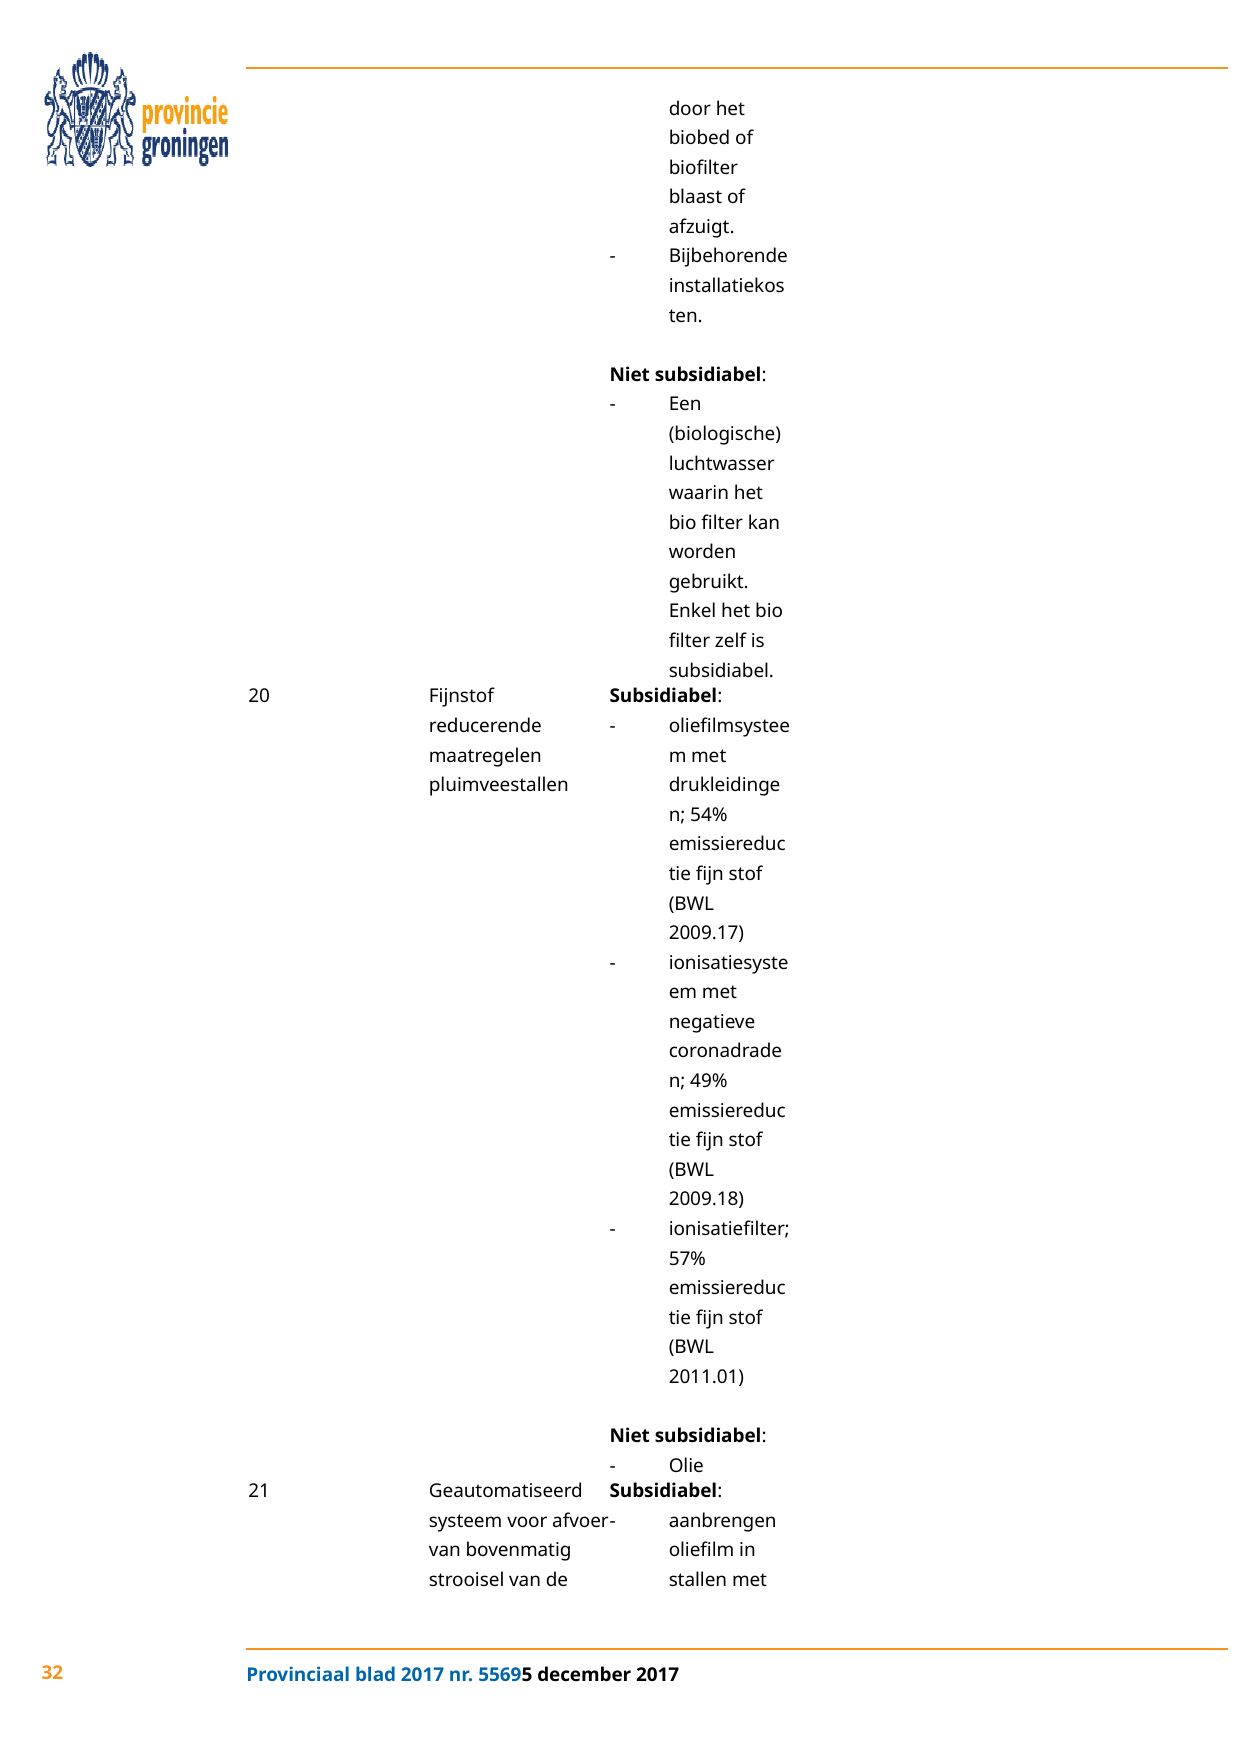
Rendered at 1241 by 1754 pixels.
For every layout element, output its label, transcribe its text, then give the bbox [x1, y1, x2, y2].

table_cell Geautomatiseerd systeem voor afvoer van bovenmatig strooisel van de [429, 1478, 609, 1592]
table_cell [429, 95, 609, 683]
table_cell Subsidiabel: aanbrengen oliefilm in stallen met [609, 1478, 790, 1592]
table_cell Fijnstof reducerende maatregelen pluimveestallen [429, 683, 609, 1477]
table_cell 21 [248, 1478, 429, 1592]
table_cell [248, 95, 429, 683]
table_cell door het biobed of biofilter blaast of afzuigt. Bijbehorende installatiekosten. Niet subsidiabel: Een (biologische) luchtwasser waarin het bio filter kan worden gebruikt. Enkel het bio filter zelf is subsidiabel. [609, 95, 790, 683]
picture [41, 47, 231, 172]
table_cell 20 [248, 683, 429, 1477]
table_cell Subsidiabel: oliefilmsysteem met drukleidingen; 54% emissiereductie fijn stof (BWL 2009.17) ionisatiesysteem met negatieve coronadraden; 49% emissiereductie fijn stof (BWL 2009.18) ionisatiefilter; 57% emissiereductie fijn stof (BWL 2011.01) Niet subsidiabel: Olie [609, 683, 790, 1477]
